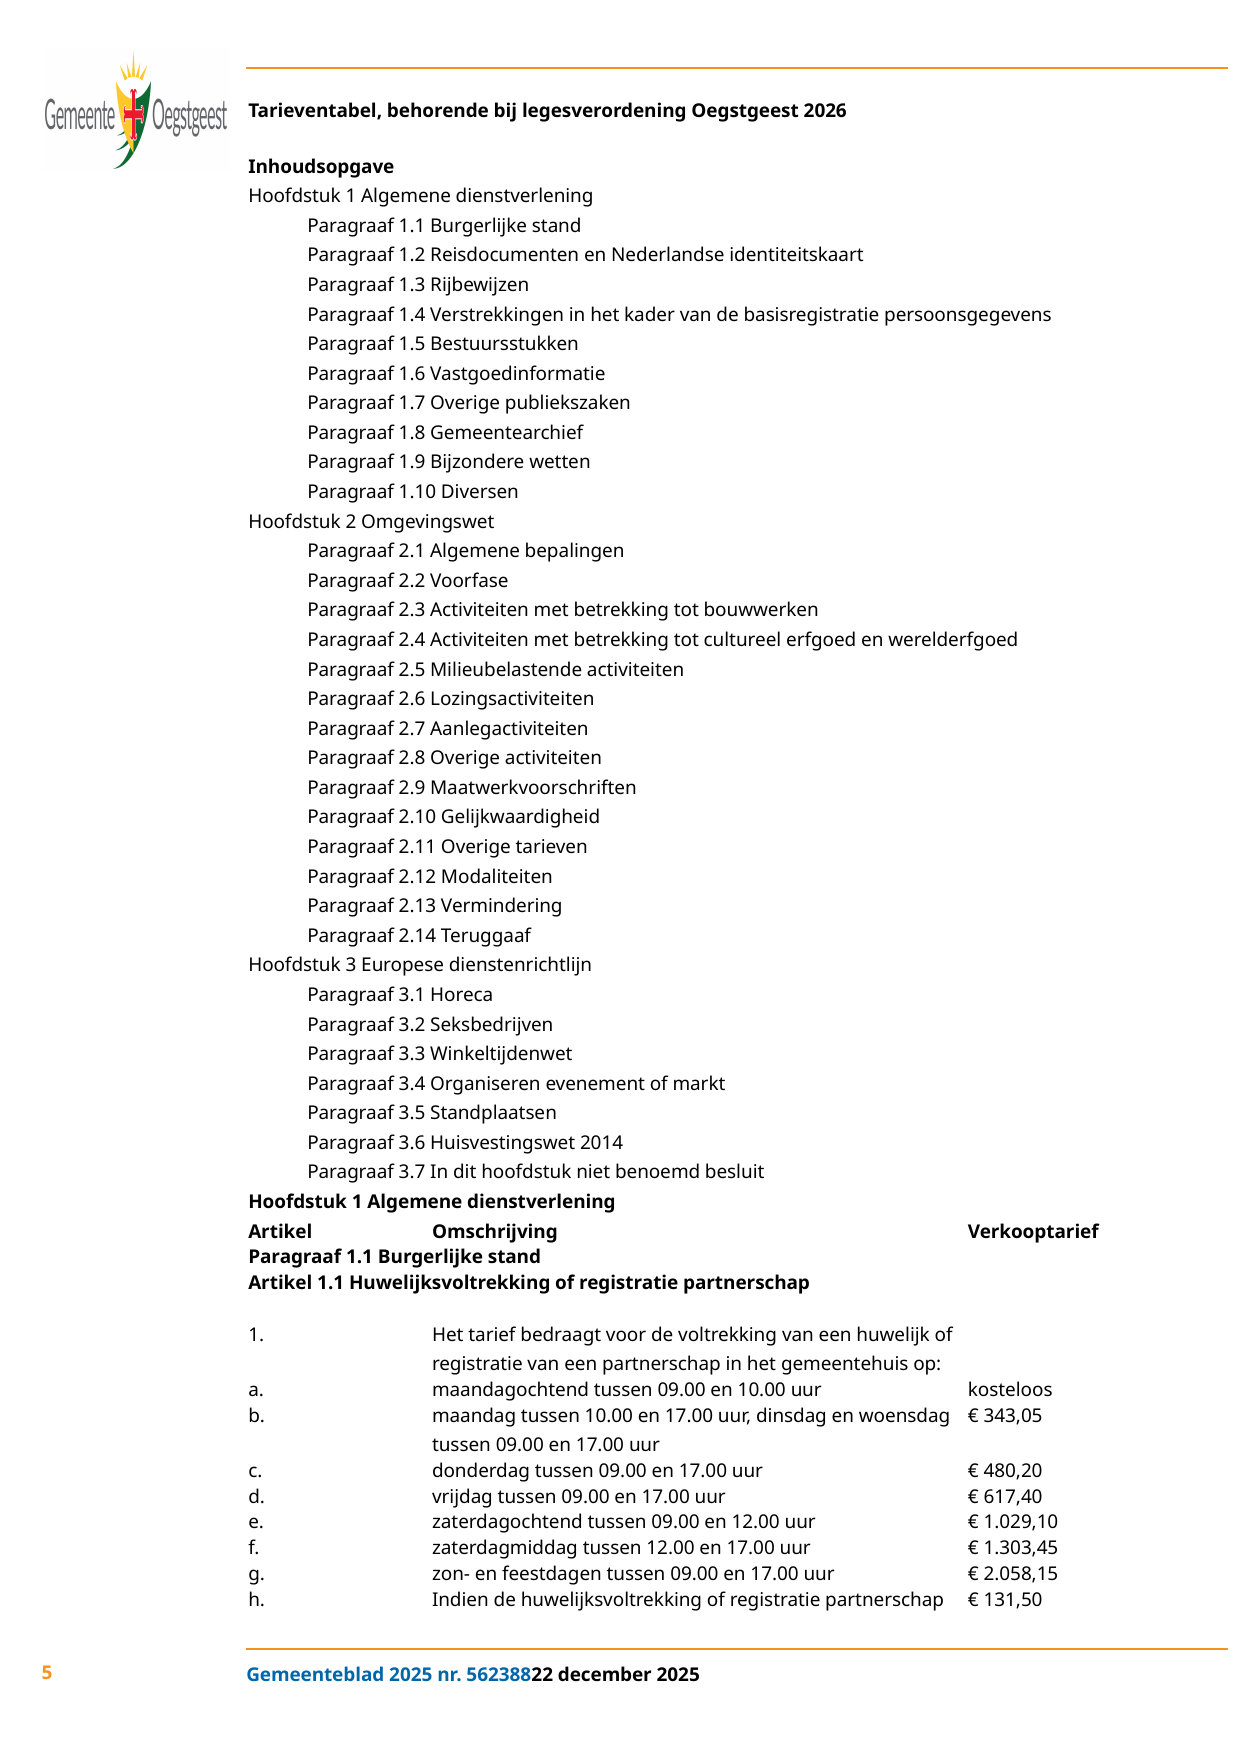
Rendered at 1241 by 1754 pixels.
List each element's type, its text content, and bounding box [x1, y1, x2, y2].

table_cell maandag tussen 10.00 en 17.00 uur, dinsdag en woensdag tussen 09.00 en 17.00 uur [432, 1402, 968, 1457]
table_cell b. [248, 1402, 432, 1457]
table_cell Het tarief bedraagt voor de voltrekking van een huwelijk of registratie van een partnerschap in het gemeentehuis op: [432, 1321, 968, 1376]
list Paragraaf 3.1 Horeca [248, 981, 1152, 1007]
table_cell g. [248, 1560, 432, 1586]
table_cell [248, 1295, 432, 1321]
table_cell e. [248, 1509, 432, 1534]
list Paragraaf 3.2 Seksbedrijven [248, 1011, 1152, 1037]
table_cell [968, 1295, 1152, 1321]
table_cell donderdag tussen 09.00 en 17.00 uur [432, 1457, 968, 1483]
table_cell € 617,40 [968, 1483, 1152, 1509]
list Paragraaf 1.1 Burgerlijke stand [248, 212, 1152, 238]
list Paragraaf 1.10 Diversen [248, 478, 1152, 504]
text Tarieventabel, behorende bij legesverordening Oegstgeest 2026 [248, 95, 1152, 123]
list Paragraaf 2.1 Algemene bepalingen [248, 537, 1152, 563]
table_cell kosteloos [968, 1376, 1152, 1402]
table_cell [968, 1321, 1152, 1376]
text Hoofdstuk 1 Algemene dienstverlening [248, 182, 1152, 208]
list Paragraaf 3.5 Standplaatsen [248, 1099, 1152, 1125]
list Paragraaf 3.7 In dit hoofdstuk niet benoemd besluit [248, 1159, 1152, 1184]
table_header Verkooptarief [968, 1218, 1152, 1244]
table_cell € 131,50 [968, 1586, 1152, 1612]
table_cell Indien de huwelijksvoltrekking of registratie partnerschap [432, 1586, 968, 1612]
list Paragraaf 2.13 Vermindering [248, 892, 1152, 918]
list Paragraaf 3.6 Huisvestingswet 2014 [248, 1129, 1152, 1155]
table_cell 1. [248, 1321, 432, 1376]
list Paragraaf 3.4 Organiseren evenement of markt [248, 1070, 1152, 1096]
list Paragraaf 1.4 Verstrekkingen in het kader van de basisregistratie persoonsgegevens [248, 301, 1152, 327]
table_cell Paragraaf 1.1 Burgerlijke stand [248, 1244, 1152, 1269]
table_cell zaterdagmiddag tussen 12.00 en 17.00 uur [432, 1535, 968, 1560]
table_cell Artikel 1.1 Huwelijksvoltrekking of registratie partnerschap [248, 1270, 1152, 1295]
table_cell c. [248, 1457, 432, 1483]
table_cell maandagochtend tussen 09.00 en 10.00 uur [432, 1376, 968, 1402]
list Paragraaf 1.5 Bestuursstukken [248, 330, 1152, 356]
text Hoofdstuk 3 Europese dienstenrichtlijn [248, 952, 1152, 977]
picture [41, 47, 231, 172]
text Hoofdstuk 2 Omgevingswet [248, 508, 1152, 534]
table_cell vrijdag tussen 09.00 en 17.00 uur [432, 1483, 968, 1509]
list Paragraaf 1.6 Vastgoedinformatie [248, 360, 1152, 386]
list Paragraaf 2.4 Activiteiten met betrekking tot cultureel erfgoed en werelderfgoed [248, 626, 1152, 652]
list Paragraaf 2.8 Overige activiteiten [248, 744, 1152, 770]
list Paragraaf 2.9 Maatwerkvoorschriften [248, 774, 1152, 800]
table_cell [432, 1295, 968, 1321]
table_header Omschrijving [432, 1218, 968, 1244]
list Paragraaf 2.3 Activiteiten met betrekking tot bouwwerken [248, 597, 1152, 622]
table_cell zon- en feestdagen tussen 09.00 en 17.00 uur [432, 1560, 968, 1586]
table_cell a. [248, 1376, 432, 1402]
list Paragraaf 2.2 Voorfase [248, 567, 1152, 593]
text Hoofdstuk 1 Algemene dienstverlening [248, 1188, 1152, 1214]
list Paragraaf 2.12 Modaliteiten [248, 863, 1152, 889]
table_cell h. [248, 1586, 432, 1612]
table_cell € 343,05 [968, 1402, 1152, 1457]
list Paragraaf 2.5 Milieubelastende activiteiten [248, 656, 1152, 682]
list Paragraaf 1.7 Overige publiekszaken [248, 389, 1152, 415]
list Paragraaf 2.6 Lozingsactiviteiten [248, 685, 1152, 711]
text Inhoudsopgave [248, 153, 1152, 179]
table_cell € 1.029,10 [968, 1509, 1152, 1534]
table_cell € 480,20 [968, 1457, 1152, 1483]
table_cell € 1.303,45 [968, 1535, 1152, 1560]
table_cell f. [248, 1535, 432, 1560]
list Paragraaf 2.10 Gelijkwaardigheid [248, 804, 1152, 829]
list Paragraaf 1.2 Reisdocumenten en Nederlandse identiteitskaart [248, 242, 1152, 267]
list Paragraaf 1.3 Rijbewijzen [248, 271, 1152, 297]
list Paragraaf 2.14 Teruggaaf [248, 922, 1152, 948]
table_header Artikel [248, 1218, 432, 1244]
list Paragraaf 2.11 Overige tarieven [248, 833, 1152, 859]
list Paragraaf 3.3 Winkeltijdenwet [248, 1040, 1152, 1066]
list Paragraaf 1.8 Gemeentearchief [248, 419, 1152, 445]
table_cell zaterdagochtend tussen 09.00 en 12.00 uur [432, 1509, 968, 1534]
list Paragraaf 2.7 Aanlegactiviteiten [248, 715, 1152, 741]
table_cell € 2.058,15 [968, 1560, 1152, 1586]
list Paragraaf 1.9 Bijzondere wetten [248, 449, 1152, 474]
table_cell d. [248, 1483, 432, 1509]
